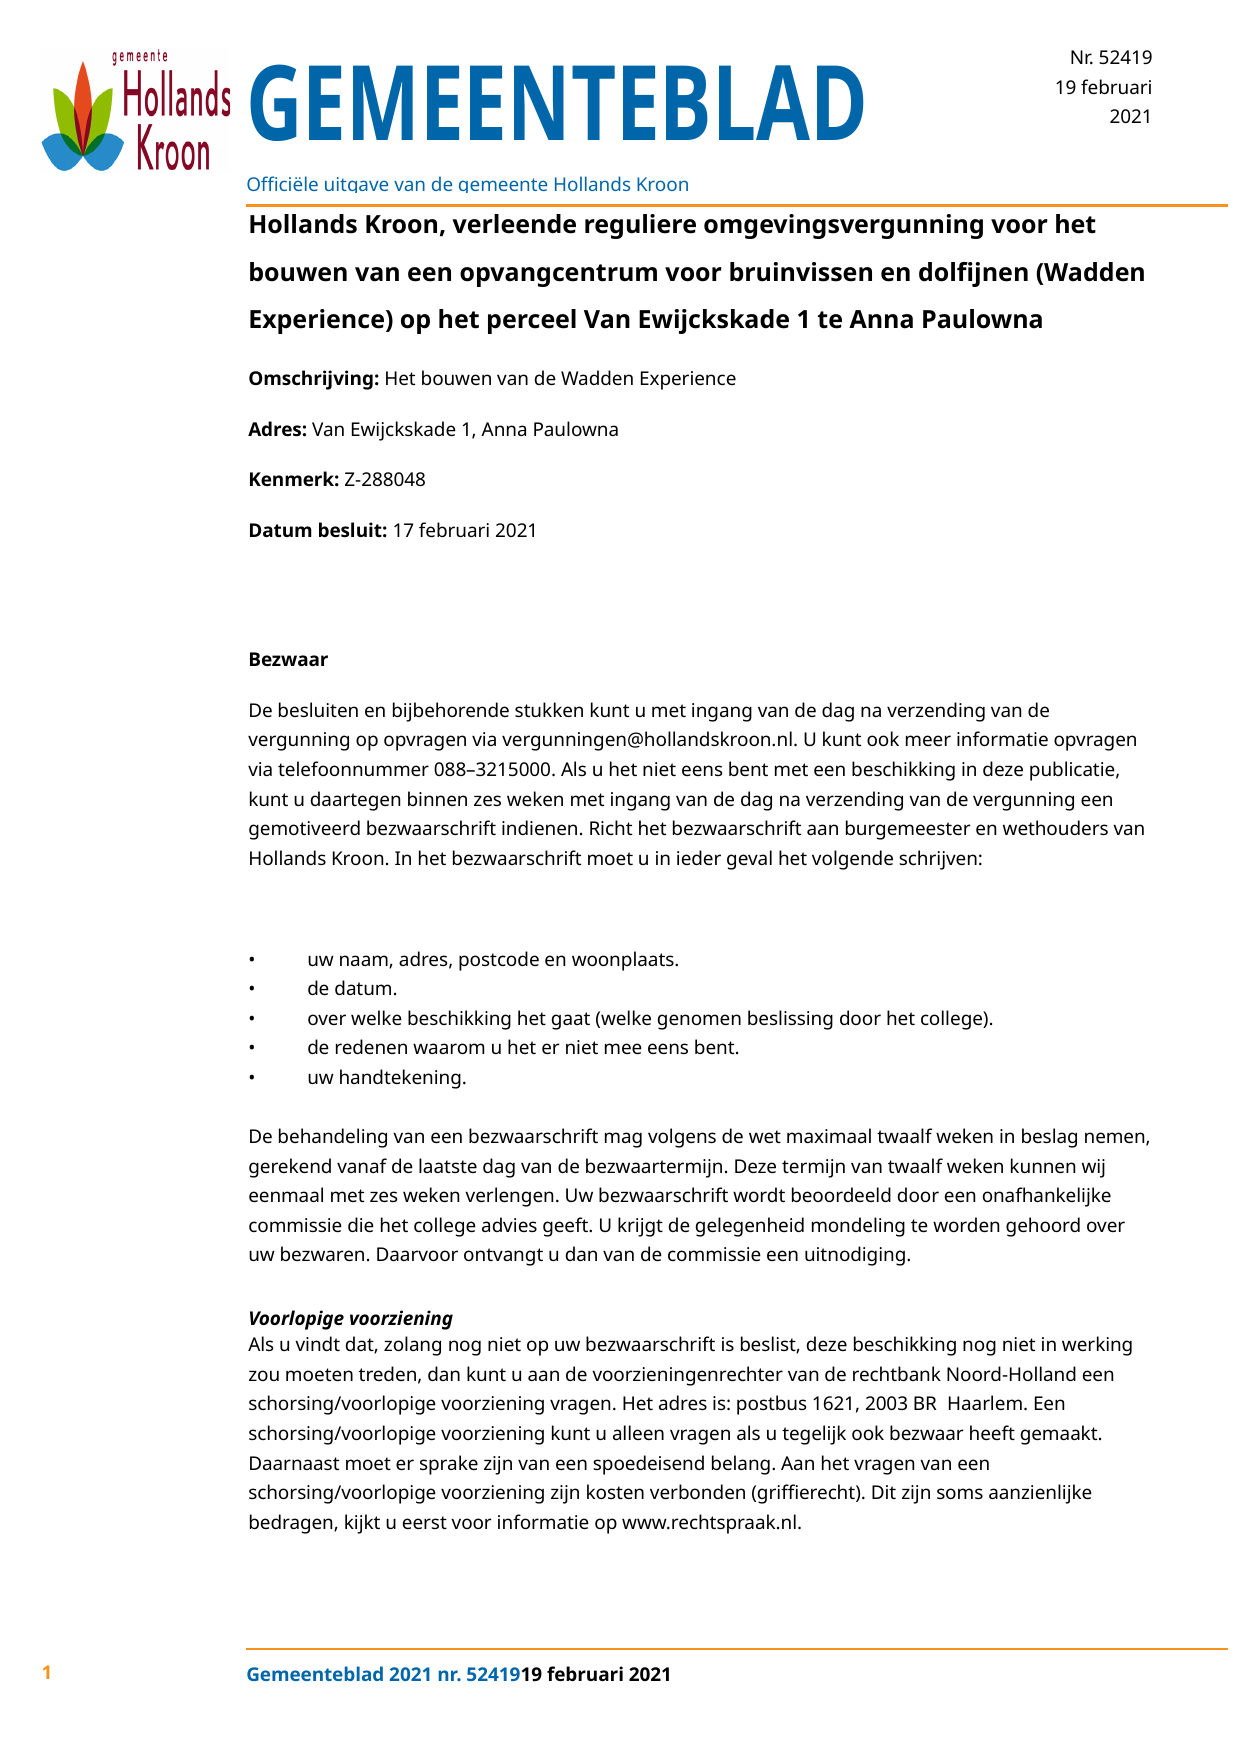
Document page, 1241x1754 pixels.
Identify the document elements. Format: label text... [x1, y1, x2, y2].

table_header Datum besluit: 17 februari 2021 [248, 517, 700, 543]
text De besluiten en bijbehorende stukken kunt u met ingang van de dag na verzending van de vergunning op opvragen via vergunningen@hollandskroon.nl. U kunt ook meer informatie opvragen via telefoonnummer 088–3215000. Als u het niet eens bent met een beschikking in deze publicatie, kunt u daartegen binnen zes weken met ingang van de dag na verzending van de vergunning een gemotiveerd bezwaarschrift indienen. Richt het bezwaarschrift aan burgemeester en wethouders van Hollands Kroon. In het bezwaarschrift moet u in ieder geval het volgende schrijven: [248, 697, 1152, 871]
text Voorlopige voorziening [248, 1306, 1152, 1331]
list over welke beschikking het gaat (welke genomen beslissing door het college). [248, 1005, 1152, 1031]
table_header [700, 517, 1152, 543]
text Omschrijving: Het bouwen van de Wadden Experience [248, 366, 1152, 391]
text De behandeling van een bezwaarschrift mag volgens de wet maximaal twaalf weken in beslag nemen, gerekend vanaf de laatste dag van de bezwaartermijn. Deze termijn van twaalf weken kunnen wij eenmaal met zes weken verlengen. Uw bezwaarschrift wordt beoordeeld door een onafhankelijke commissie die het college advies geeft. U krijgt de gelegenheid mondeling te worden gehoord over uw bezwaren. Daarvoor ontvangt u dan van de commissie een uitnodiging. [248, 1123, 1152, 1267]
text Hollands Kroon, verleende reguliere omgevingsvergunning voor het bouwen van een opvangcentrum voor bruinvissen en dolfijnen (Wadden Experience) op het perceel Van Ewijckskade 1 te Anna Paulowna [248, 207, 1152, 336]
picture [41, 47, 231, 172]
text Adres: Van Ewijckskade 1, Anna Paulowna [248, 416, 1152, 442]
text Kenmerk: Z-288048 [248, 466, 1152, 492]
text Als u vindt dat, zolang nog niet op uw bezwaarschrift is beslist, deze beschikking nog niet in werking zou moeten treden, dan kunt u aan de voorzieningenrechter van de rechtbank Noord-Holland een schorsing/voorlopige voorziening vragen. Het adres is: postbus 1621, 2003 BR Haarlem. Een schorsing/voorlopige voorziening kunt u alleen vragen als u tegelijk ook bezwaar heeft gemaakt. Daarnaast moet er sprake zijn van een spoedeisend belang. Aan het vragen van een schorsing/voorlopige voorziening zijn kosten verbonden (griffierecht). Dit zijn soms aanzienlijke bedragen, kijkt u eerst voor informatie op www.rechtspraak.nl. [248, 1331, 1152, 1534]
text Bezwaar [248, 647, 1152, 672]
list uw handtekening. [248, 1064, 1152, 1090]
list uw naam, adres, postcode en woonplaats. [248, 946, 1152, 972]
list de redenen waarom u het er niet mee eens bent. [248, 1034, 1152, 1060]
list de datum. [248, 975, 1152, 1001]
